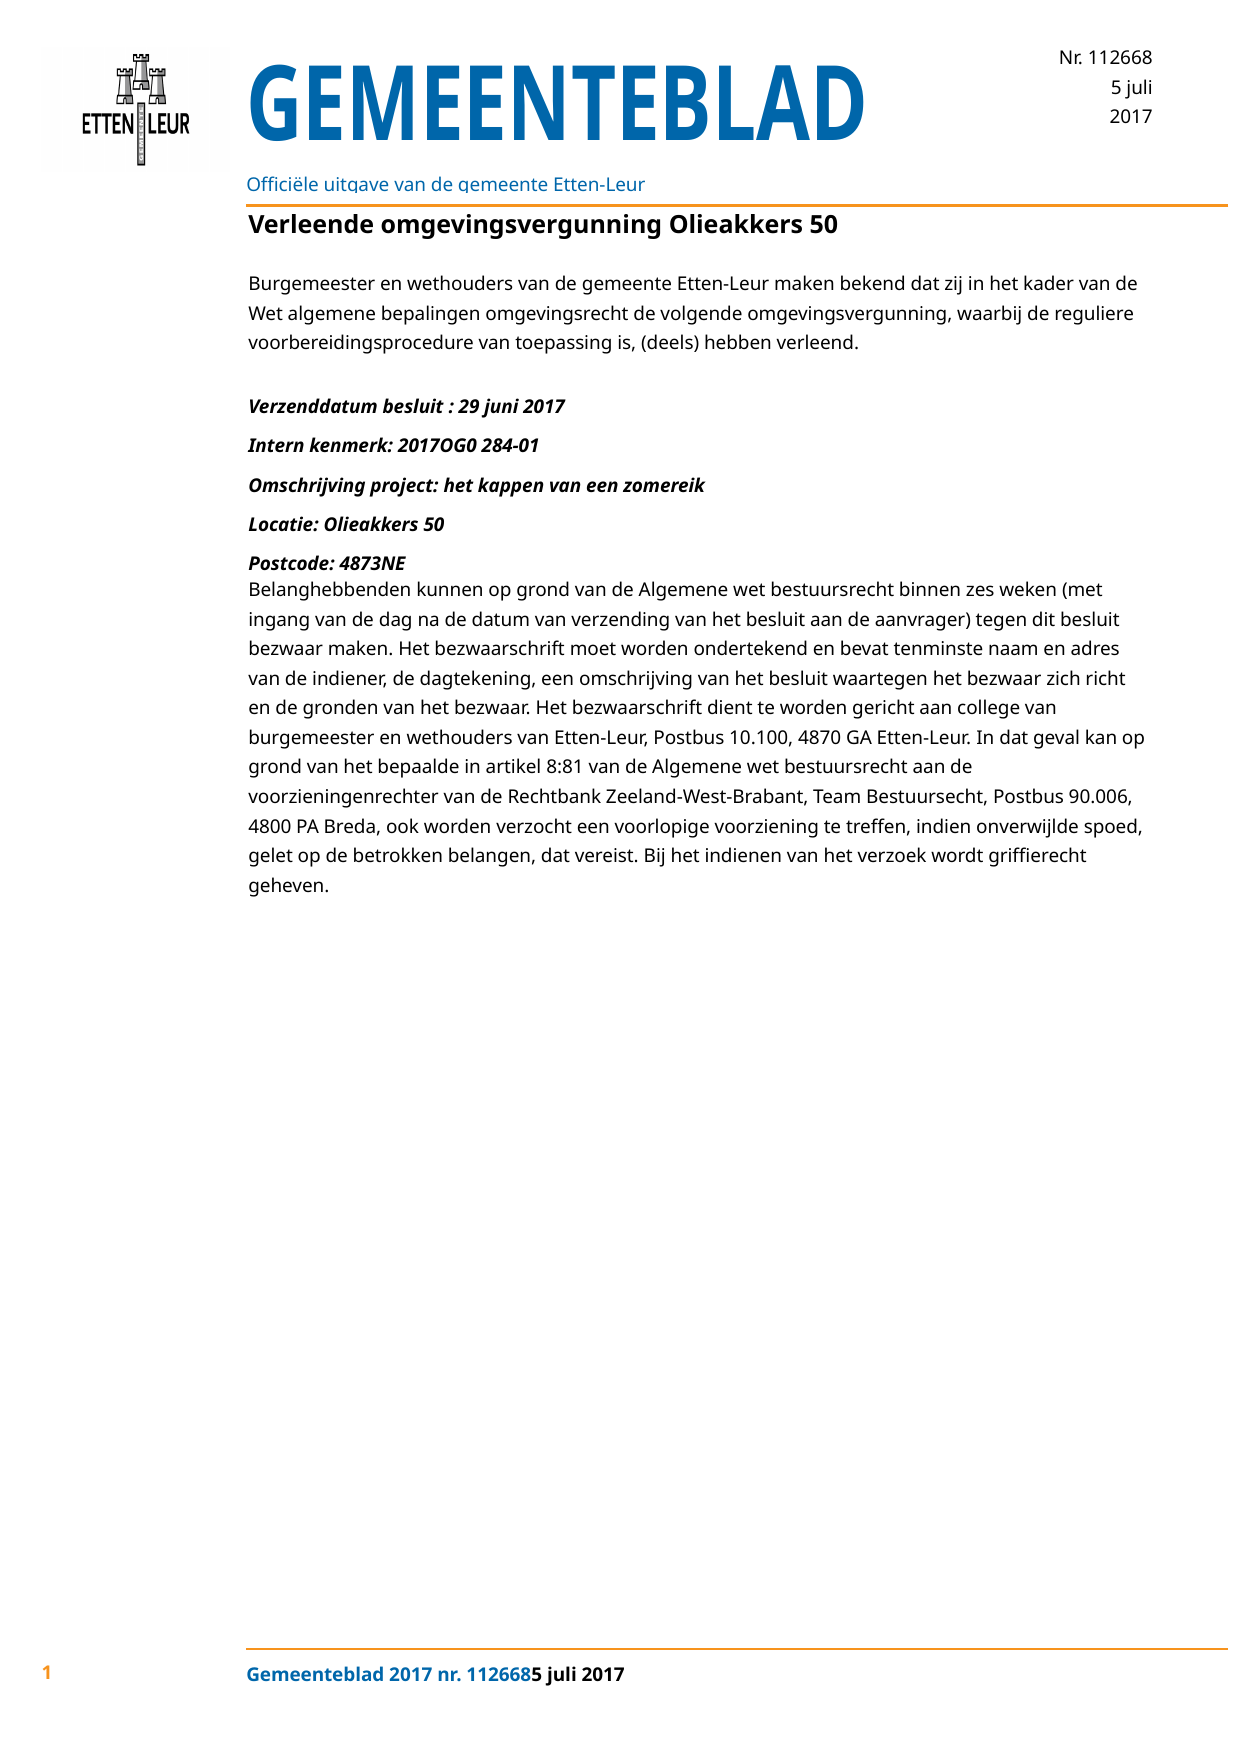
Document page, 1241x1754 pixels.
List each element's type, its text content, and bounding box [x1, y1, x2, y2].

text Belanghebbenden kunnen op grond van de Algemene wet bestuursrecht binnen zes weken (met ingang van de dag na de datum van verzending van het besluit aan de aanvrager) tegen dit besluit bezwaar maken. Het bezwaarschrift moet worden ondertekend en bevat tenminste naam en adres van de indiener, de dagtekening, een omschrijving van het besluit waartegen het bezwaar zich richt en de gronden van het bezwaar. Het bezwaarschrift dient te worden gericht aan college van burgemeester en wethouders van Etten-Leur, Postbus 10.100, 4870 GA Etten-Leur. In dat geval kan op grond van het bepaalde in artikel 8:81 van de Algemene wet bestuursrecht aan de voorzieningenrechter van de Rechtbank Zeeland-West-Brabant, Team Bestuursecht, Postbus 90.006, 4800 PA Breda, ook worden verzocht een voorlopige voorziening te treffen, indien onverwijlde spoed, gelet op de betrokken belangen, dat vereist. Bij het indienen van het verzoek wordt griffierecht geheven. [248, 576, 1152, 898]
text Omschrijving project: het kappen van een zomereik [248, 472, 1152, 498]
text Postcode: 4873NE [248, 551, 1152, 576]
text Verleende omgevingsvergunning Olieakkers 50 [248, 207, 1152, 241]
text Intern kenmerk: 2017OG0 284-01 [248, 433, 1152, 458]
text Burgemeester en wethouders van de gemeente Etten-Leur maken bekend dat zij in het kader van de Wet algemene bepalingen omgevingsrecht de volgende omgevingsvergunning, waarbij de reguliere voorbereidingsprocedure van toepassing is, (deels) hebben verleend. [248, 270, 1152, 355]
picture [41, 47, 231, 172]
text Locatie: Olieakkers 50 [248, 511, 1152, 537]
text Verzenddatum besluit : 29 juni 2017 [248, 393, 1152, 419]
